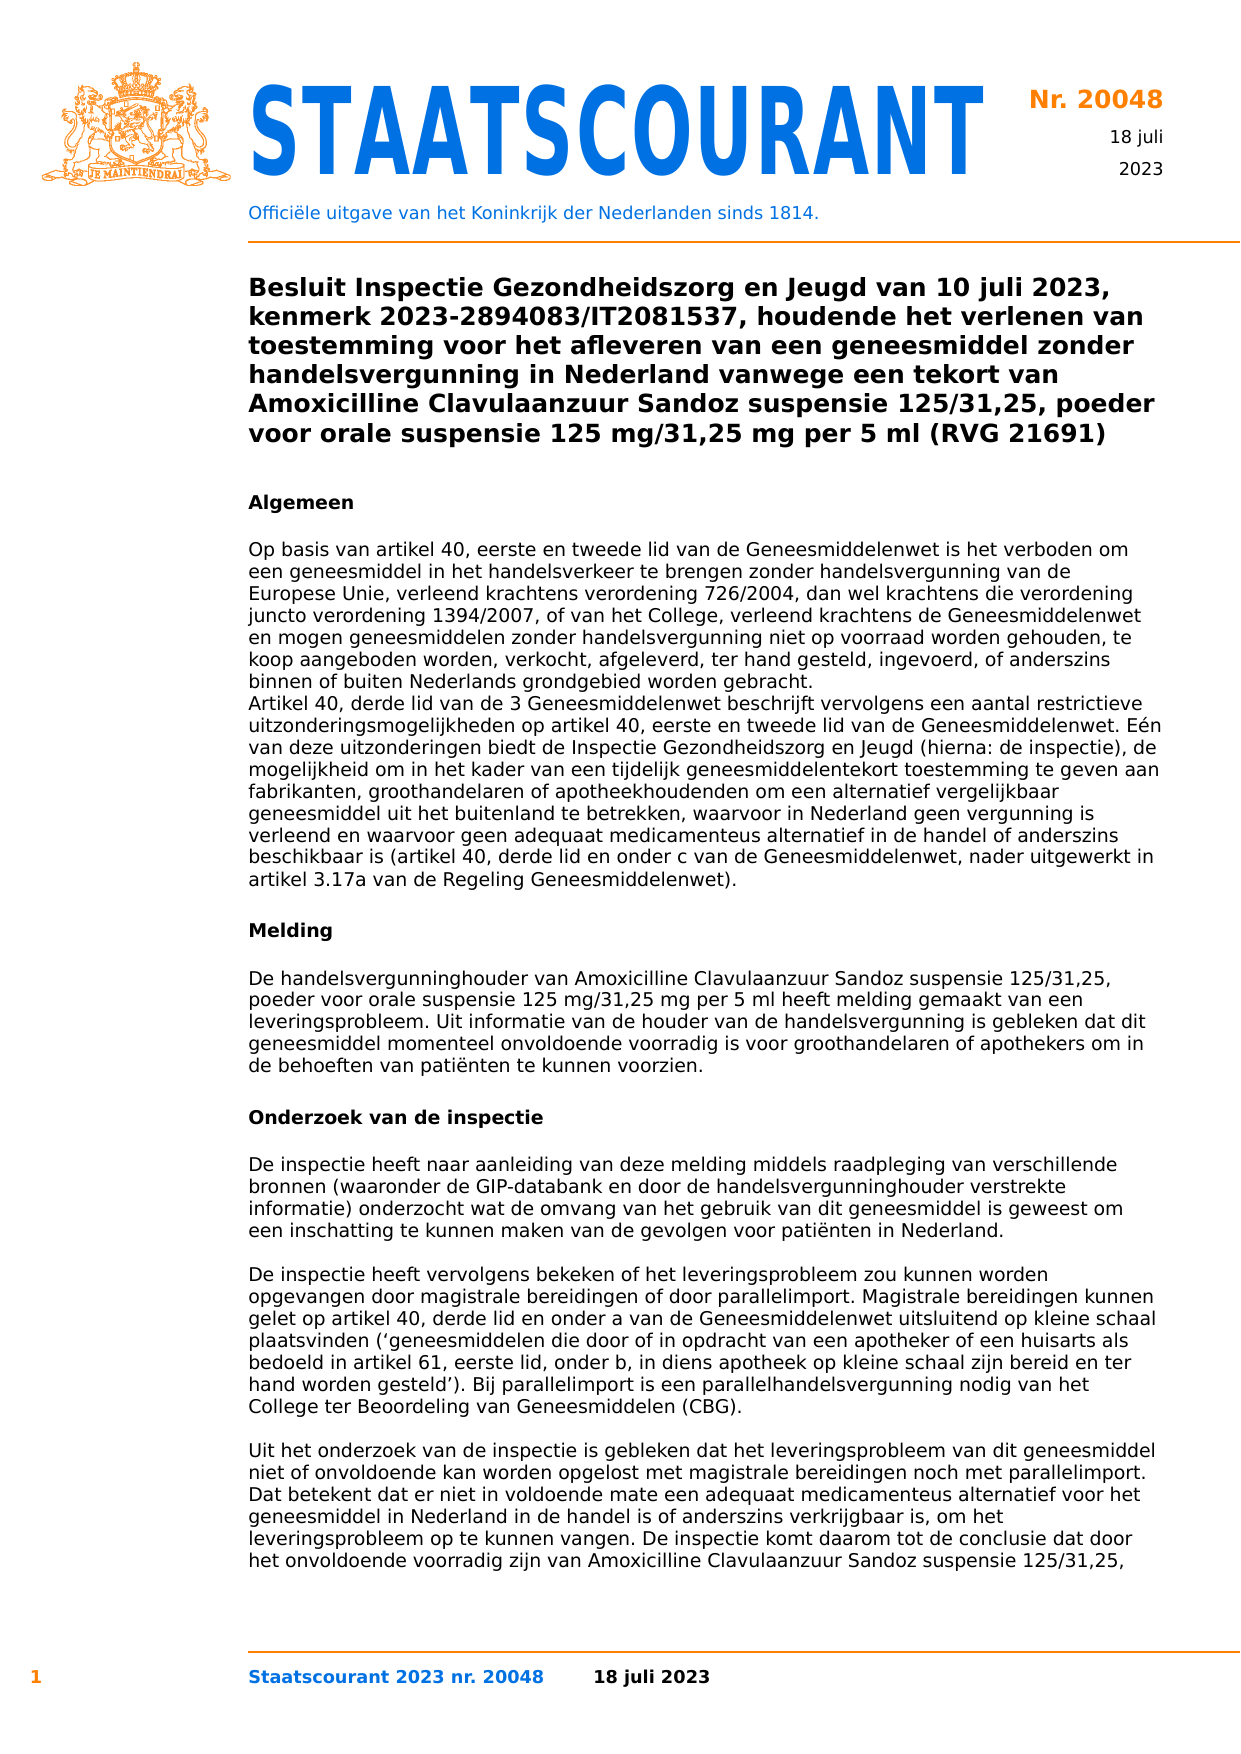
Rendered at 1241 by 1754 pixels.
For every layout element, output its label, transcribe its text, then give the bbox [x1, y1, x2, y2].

subtitle Melding [248, 920, 1163, 942]
subtitle Besluit Inspectie Gezondheidszorg en Jeugd van 10 juli 2023, kenmerk 2023-2894083/IT2081537, houdende het verlenen van toestemming voor het afleveren van een geneesmiddel zonder handelsvergunning in Nederland vanwege een tekort van Amoxicilline Clavulaanzuur Sandoz suspensie 125/31,25, poeder voor orale suspensie 125 mg/31,25 mg per 5 ml (RVG 21691) [248, 273, 1163, 448]
picture [41, 62, 231, 186]
text De inspectie heeft naar aanleiding van deze melding middels raadpleging van verschillende bronnen (waaronder de GIP-databank en door de handelsvergunninghouder verstrekte informatie) onderzocht wat de omvang van het gebruik van dit geneesmiddel is geweest om een inschatting te kunnen maken van de gevolgen voor patiënten in Nederland. [248, 1154, 1163, 1242]
subtitle Algemeen [248, 492, 1163, 514]
text De inspectie heeft vervolgens bekeken of het leveringsprobleem zou kunnen worden opgevangen door magistrale bereidingen of door parallelimport. Magistrale bereidingen kunnen gelet op artikel 40, derde lid en onder a van de Geneesmiddelenwet uitsluitend op kleine schaal plaatsvinden (‘geneesmiddelen die door of in opdracht van een apotheker of een huisarts als bedoeld in artikel 61, eerste lid, onder b, in diens apotheek op kleine schaal zijn bereid en ter hand worden gesteld’). Bij parallelimport is een parallelhandelsvergunning nodig van het College ter Beoordeling van Geneesmiddelen (CBG). [248, 1264, 1163, 1418]
table_cell Officiële uitgave van het Koninkrijk der Nederlanden sinds 1814. [248, 203, 1240, 241]
table_header STAATSCOURANT [248, 62, 998, 203]
table_header Nr. 20048 [998, 62, 1240, 121]
text De handelsvergunninghouder van Amoxicilline Clavulaanzuur Sandoz suspensie 125/31,25, poeder voor orale suspensie 125 mg/31,25 mg per 5 ml heeft melding gemaakt van een leveringsprobleem. Uit informatie van de houder van de handelsvergunning is gebleken dat dit geneesmiddel momenteel onvoldoende voorradig is voor groothandelaren of apothekers om in de behoeften van patiënten te kunnen voorzien. [248, 967, 1163, 1077]
text Artikel 40, derde lid van de 3 Geneesmiddelenwet beschrijft vervolgens een aantal restrictieve uitzonderingsmogelijkheden op artikel 40, eerste en tweede lid van de Geneesmiddelenwet. Eén van deze uitzonderingen biedt de Inspectie Gezondheidszorg en Jeugd (hierna: de inspectie), de mogelijkheid om in het kader van een tijdelijk geneesmiddelentekort toestemming te geven aan fabrikanten, groothandelaren of apotheekhoudenden om een alternatief vergelijkbaar geneesmiddel uit het buitenland te betrekken, waarvoor in Nederland geen vergunning is verleend en waarvoor geen adequaat medicamenteus alternatief in de handel of anderszins beschikbaar is (artikel 40, derde lid en onder c van de Geneesmiddelenwet, nader uitgewerkt in artikel 3.17a van de Regeling Geneesmiddelenwet). [248, 693, 1163, 890]
table_header [25, 62, 248, 241]
subtitle Onderzoek van de inspectie [248, 1107, 1163, 1129]
text Op basis van artikel 40, eerste en tweede lid van de Geneesmiddelenwet is het verboden om een geneesmiddel in het handelsverkeer te brengen zonder handelsvergunning van de Europese Unie, verleend krachtens verordening 726/2004, dan wel krachtens die verordening juncto verordening 1394/2007, of van het College, verleend krachtens de Geneesmiddelenwet en mogen geneesmiddelen zonder handelsvergunning niet op voorraad worden gehouden, te koop aangeboden worden, verkocht, afgeleverd, ter hand gesteld, ingevoerd, of anderszins binnen of buiten Nederlands grondgebied worden gebracht. [248, 539, 1163, 693]
text Uit het onderzoek van de inspectie is gebleken dat het leveringsprobleem van dit geneesmiddel niet of onvoldoende kan worden opgelost met magistrale bereidingen noch met parallelimport. Dat betekent dat er niet in voldoende mate een adequaat medicamenteus alternatief voor het geneesmiddel in Nederland in de handel is of anderszins verkrijgbaar is, om het leveringsprobleem op te kunnen vangen. De inspectie komt daarom tot de conclusie dat door het onvoldoende voorradig zijn van Amoxicilline Clavulaanzuur Sandoz suspensie 125/31,25, [248, 1440, 1163, 1572]
table_cell 2023 [998, 153, 1240, 203]
table_cell 18 juli [998, 121, 1240, 153]
